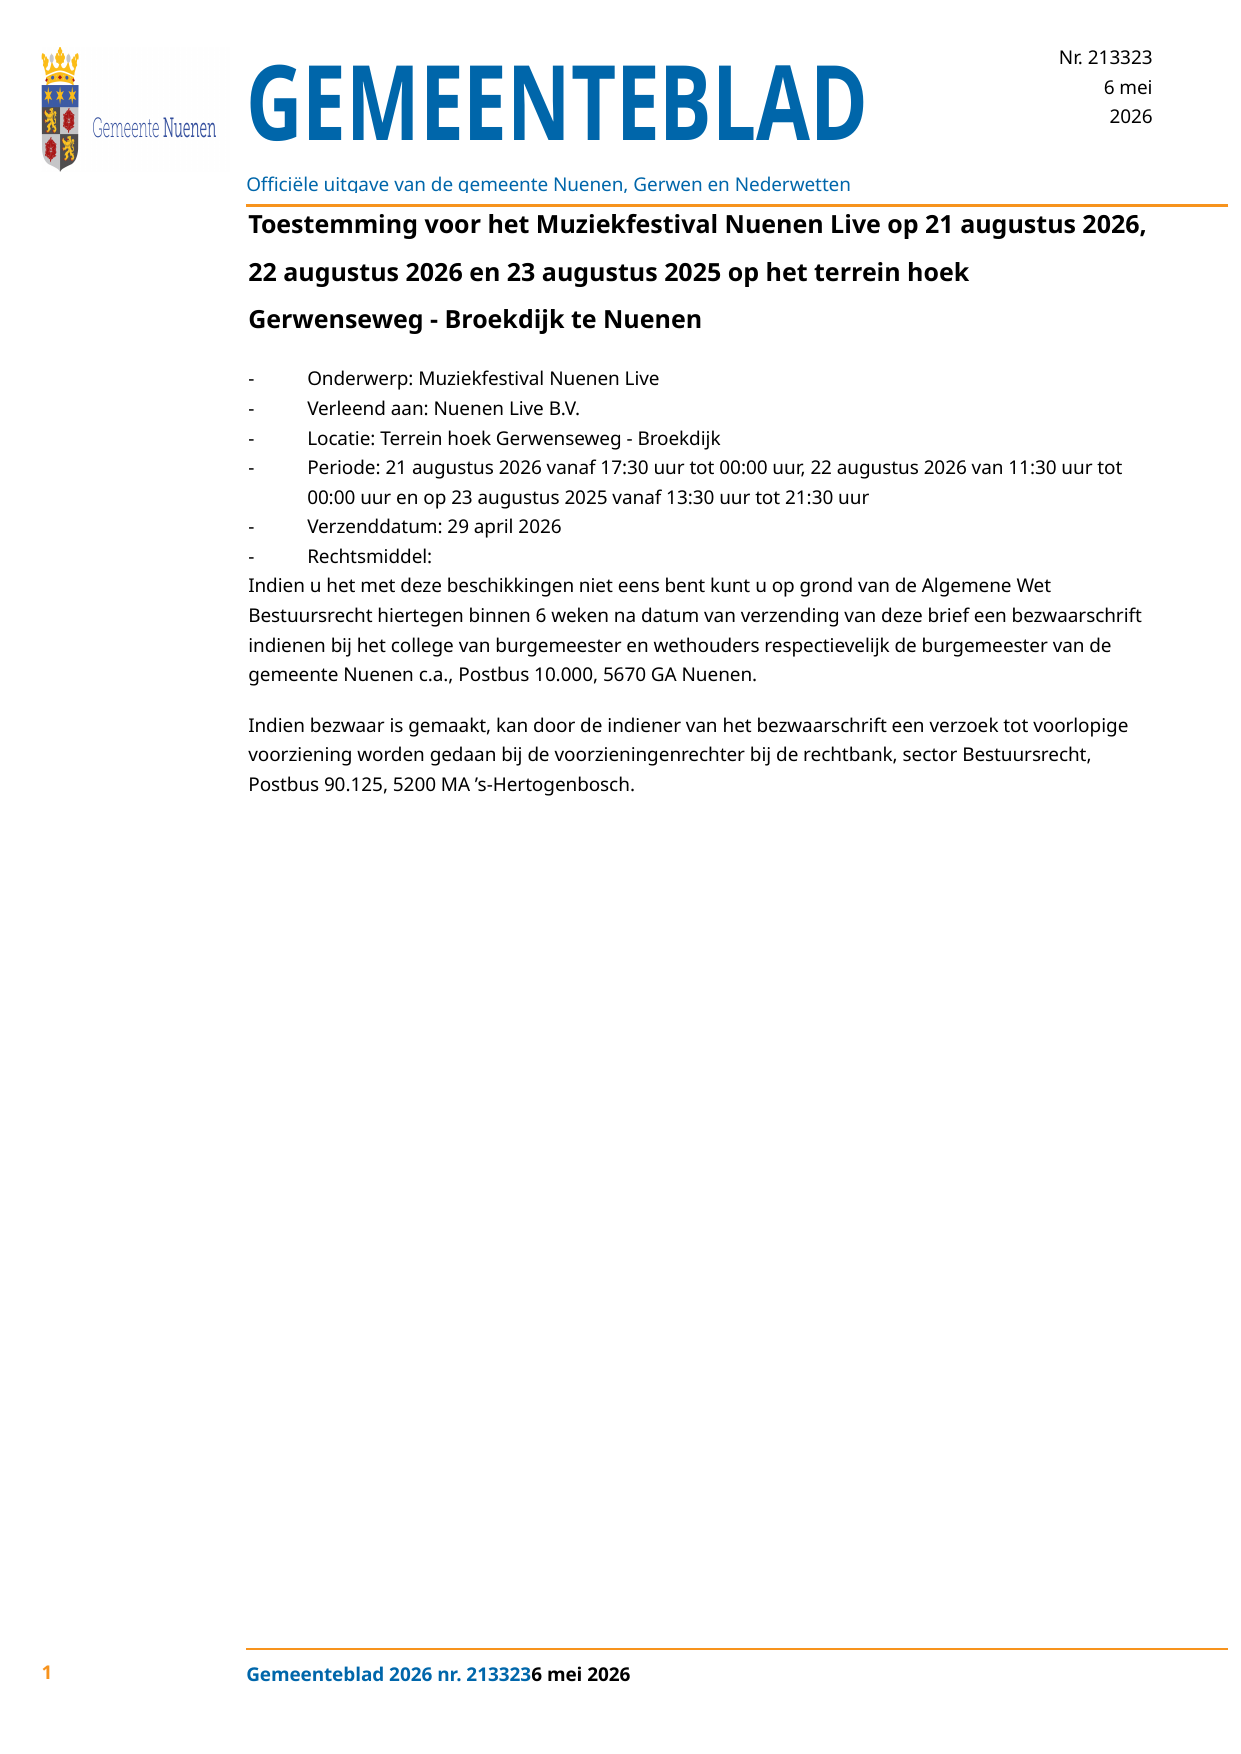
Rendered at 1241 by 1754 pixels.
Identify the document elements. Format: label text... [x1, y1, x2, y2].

picture [41, 47, 231, 172]
list Verzenddatum: 29 april 2026 [248, 513, 1152, 539]
list Rechtsmiddel: [248, 543, 1152, 569]
text Indien u het met deze beschikkingen niet eens bent kunt u op grond van de Algemene Wet Bestuursrecht hiertegen binnen 6 weken na datum van verzending van deze brief een bezwaarschrift indienen bij het college van burgemeester en wethouders respectievelijk de burgemeester van de gemeente Nuenen c.a., Postbus 10.000, 5670 GA Nuenen. [248, 573, 1152, 687]
list Locatie: Terrein hoek Gerwenseweg - Broekdijk [248, 425, 1152, 450]
text Toestemming voor het Muziekfestival Nuenen Live op 21 augustus 2026, 22 augustus 2026 en 23 augustus 2025 op het terrein hoek Gerwenseweg - Broekdijk te Nuenen [248, 207, 1152, 336]
text Indien bezwaar is gemaakt, kan door de indiener van het bezwaarschrift een verzoek tot voorlopige voorziening worden gedaan bij de voorzieningenrechter bij de rechtbank, sector Bestuursrecht, Postbus 90.125, 5200 MA ’s-Hertogenbosch. [248, 712, 1152, 797]
list Verleend aan: Nuenen Live B.V. [248, 395, 1152, 421]
list Onderwerp: Muziekfestival Nuenen Live [248, 366, 1152, 391]
list Periode: 21 augustus 2026 vanaf 17:30 uur tot 00:00 uur, 22 augustus 2026 van 11:30 uur tot 00:00 uur en op 23 augustus 2025 vanaf 13:30 uur tot 21:30 uur [248, 454, 1152, 509]
